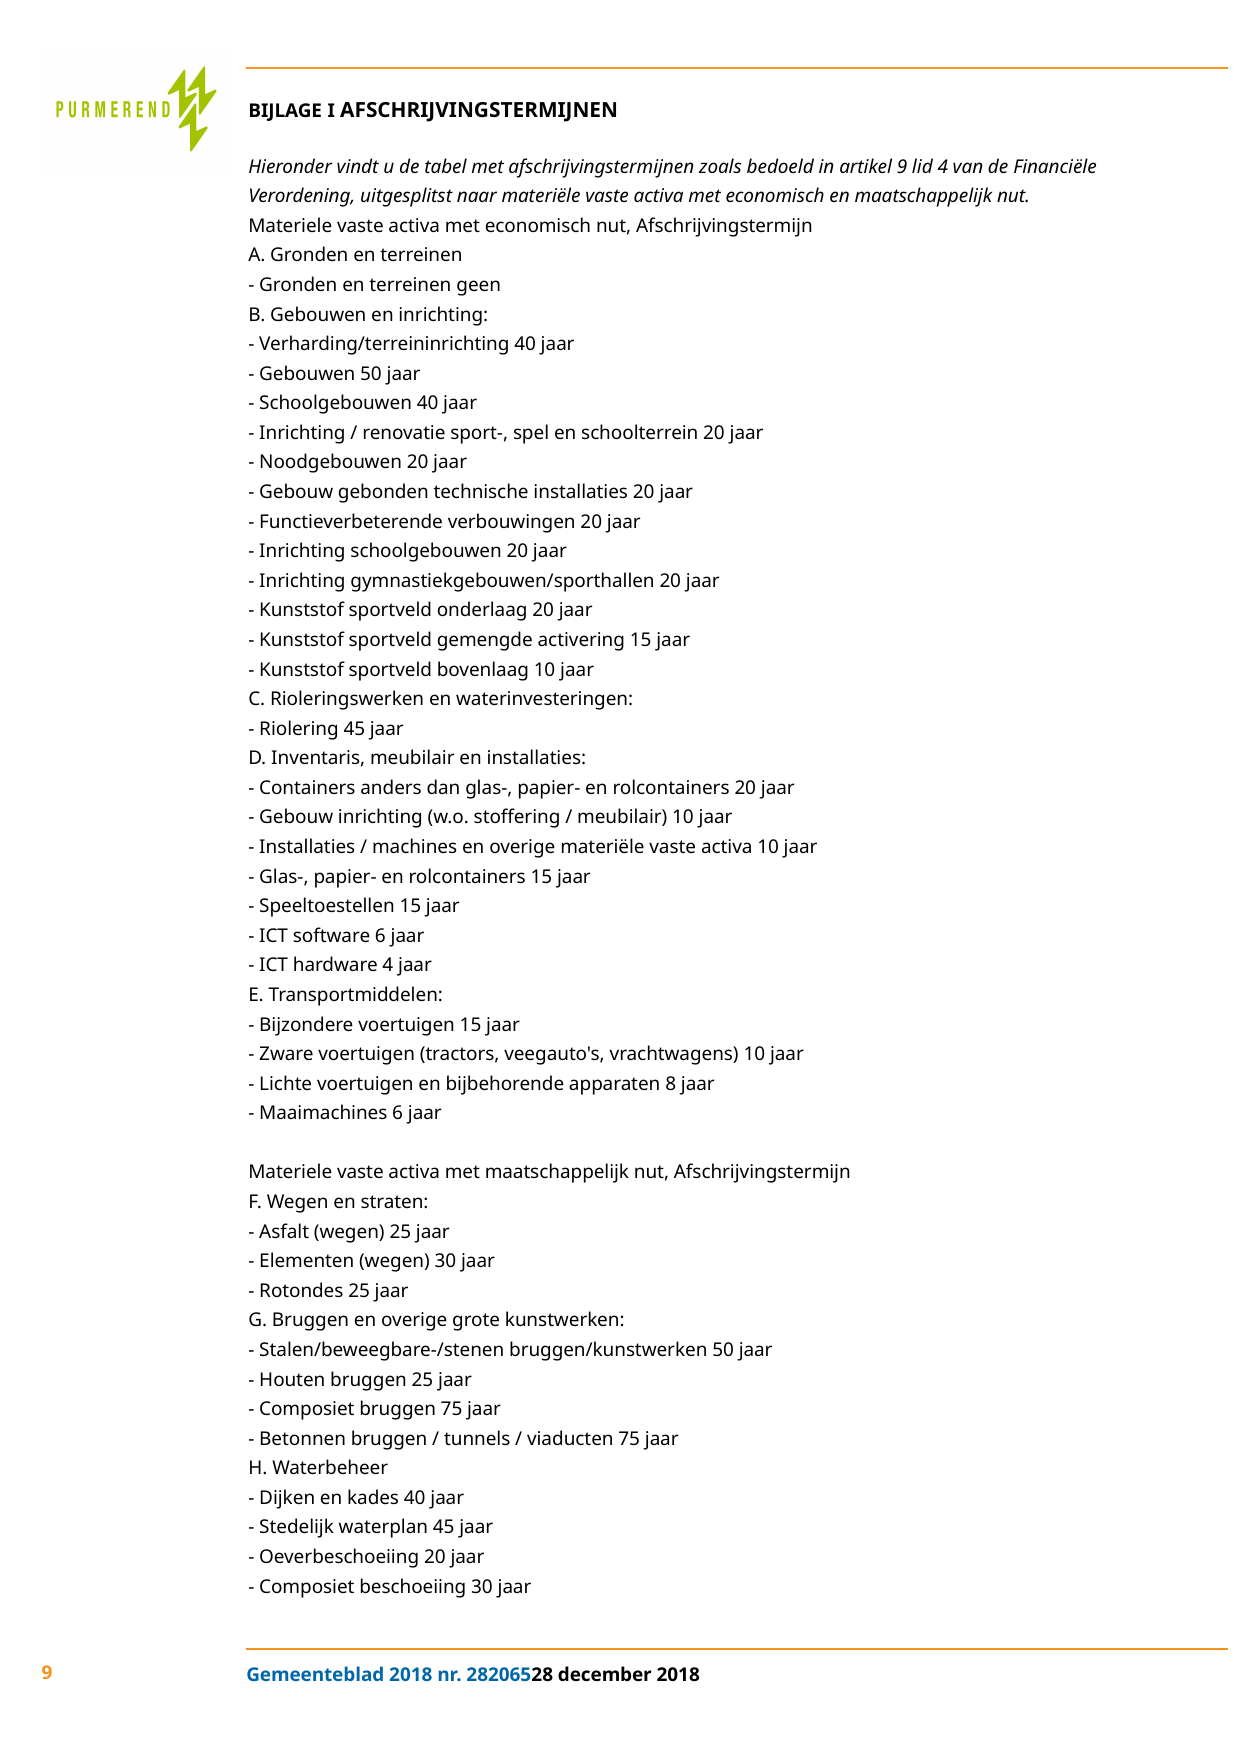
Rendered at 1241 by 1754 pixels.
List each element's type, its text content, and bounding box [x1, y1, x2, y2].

text - Stedelijk waterplan 45 jaar [248, 1514, 1152, 1539]
text D. Inventaris, meubilair en installaties: [248, 744, 1152, 770]
text - ICT software 6 jaar [248, 922, 1152, 948]
text F. Wegen en straten: [248, 1188, 1152, 1214]
text - Composiet beschoeiing 30 jaar [248, 1573, 1152, 1599]
text - Oeverbeschoeiing 20 jaar [248, 1543, 1152, 1569]
text - Verharding/terreininrichting 40 jaar [248, 330, 1152, 356]
text - Zware voertuigen (tractors, veegauto's, vrachtwagens) 10 jaar [248, 1040, 1152, 1066]
text - Speeltoestellen 15 jaar [248, 892, 1152, 918]
text - Kunststof sportveld bovenlaag 10 jaar [248, 656, 1152, 682]
text - Gebouwen 50 jaar [248, 360, 1152, 386]
text - Inrichting schoolgebouwen 20 jaar [248, 537, 1152, 563]
text Materiele vaste activa met maatschappelijk nut, Afschrijvingstermijn [248, 1159, 1152, 1184]
text - Glas-, papier- en rolcontainers 15 jaar [248, 863, 1152, 889]
text - Riolering 45 jaar [248, 715, 1152, 741]
text - Bijzondere voertuigen 15 jaar [248, 1011, 1152, 1037]
picture [41, 47, 231, 172]
text - Functieverbeterende verbouwingen 20 jaar [248, 508, 1152, 534]
text - Rotondes 25 jaar [248, 1277, 1152, 1303]
text - Kunststof sportveld gemengde activering 15 jaar [248, 626, 1152, 652]
text BIJLAGE I AFSCHRIJVINGSTERMIJNEN [248, 95, 1152, 123]
text - Dijken en kades 40 jaar [248, 1484, 1152, 1510]
text G. Bruggen en overige grote kunstwerken: [248, 1307, 1152, 1332]
text - Inrichting / renovatie sport-, spel en schoolterrein 20 jaar [248, 419, 1152, 445]
text - Containers anders dan glas-, papier- en rolcontainers 20 jaar [248, 774, 1152, 800]
text - Gebouw gebonden technische installaties 20 jaar [248, 478, 1152, 504]
text - Lichte voertuigen en bijbehorende apparaten 8 jaar [248, 1070, 1152, 1096]
text - Kunststof sportveld onderlaag 20 jaar [248, 597, 1152, 622]
text - ICT hardware 4 jaar [248, 952, 1152, 977]
text - Composiet bruggen 75 jaar [248, 1395, 1152, 1421]
text - Schoolgebouwen 40 jaar [248, 389, 1152, 415]
text E. Transportmiddelen: [248, 981, 1152, 1007]
text B. Gebouwen en inrichting: [248, 301, 1152, 327]
text H. Waterbeheer [248, 1454, 1152, 1480]
text - Houten bruggen 25 jaar [248, 1366, 1152, 1392]
text - Stalen/beweegbare-/stenen bruggen/kunstwerken 50 jaar [248, 1336, 1152, 1362]
text - Asfalt (wegen) 25 jaar [248, 1218, 1152, 1244]
text - Gronden en terreinen geen [248, 271, 1152, 297]
text - Inrichting gymnastiekgebouwen/sporthallen 20 jaar [248, 567, 1152, 593]
text Hieronder vindt u de tabel met afschrijvingstermijnen zoals bedoeld in artikel 9 lid 4 van de Financiële Verordening, uitgesplitst naar materiële vaste activa met economisch en maatschappelijk nut. [248, 153, 1152, 208]
text C. Rioleringswerken en waterinvesteringen: [248, 685, 1152, 711]
text - Noodgebouwen 20 jaar [248, 449, 1152, 474]
text - Gebouw inrichting (w.o. stoffering / meubilair) 10 jaar [248, 804, 1152, 829]
text - Elementen (wegen) 30 jaar [248, 1247, 1152, 1273]
text - Betonnen bruggen / tunnels / viaducten 75 jaar [248, 1425, 1152, 1451]
text A. Gronden en terreinen [248, 242, 1152, 267]
text Materiele vaste activa met economisch nut, Afschrijvingstermijn [248, 212, 1152, 238]
text - Maaimachines 6 jaar [248, 1099, 1152, 1125]
text - Installaties / machines en overige materiële vaste activa 10 jaar [248, 833, 1152, 859]
